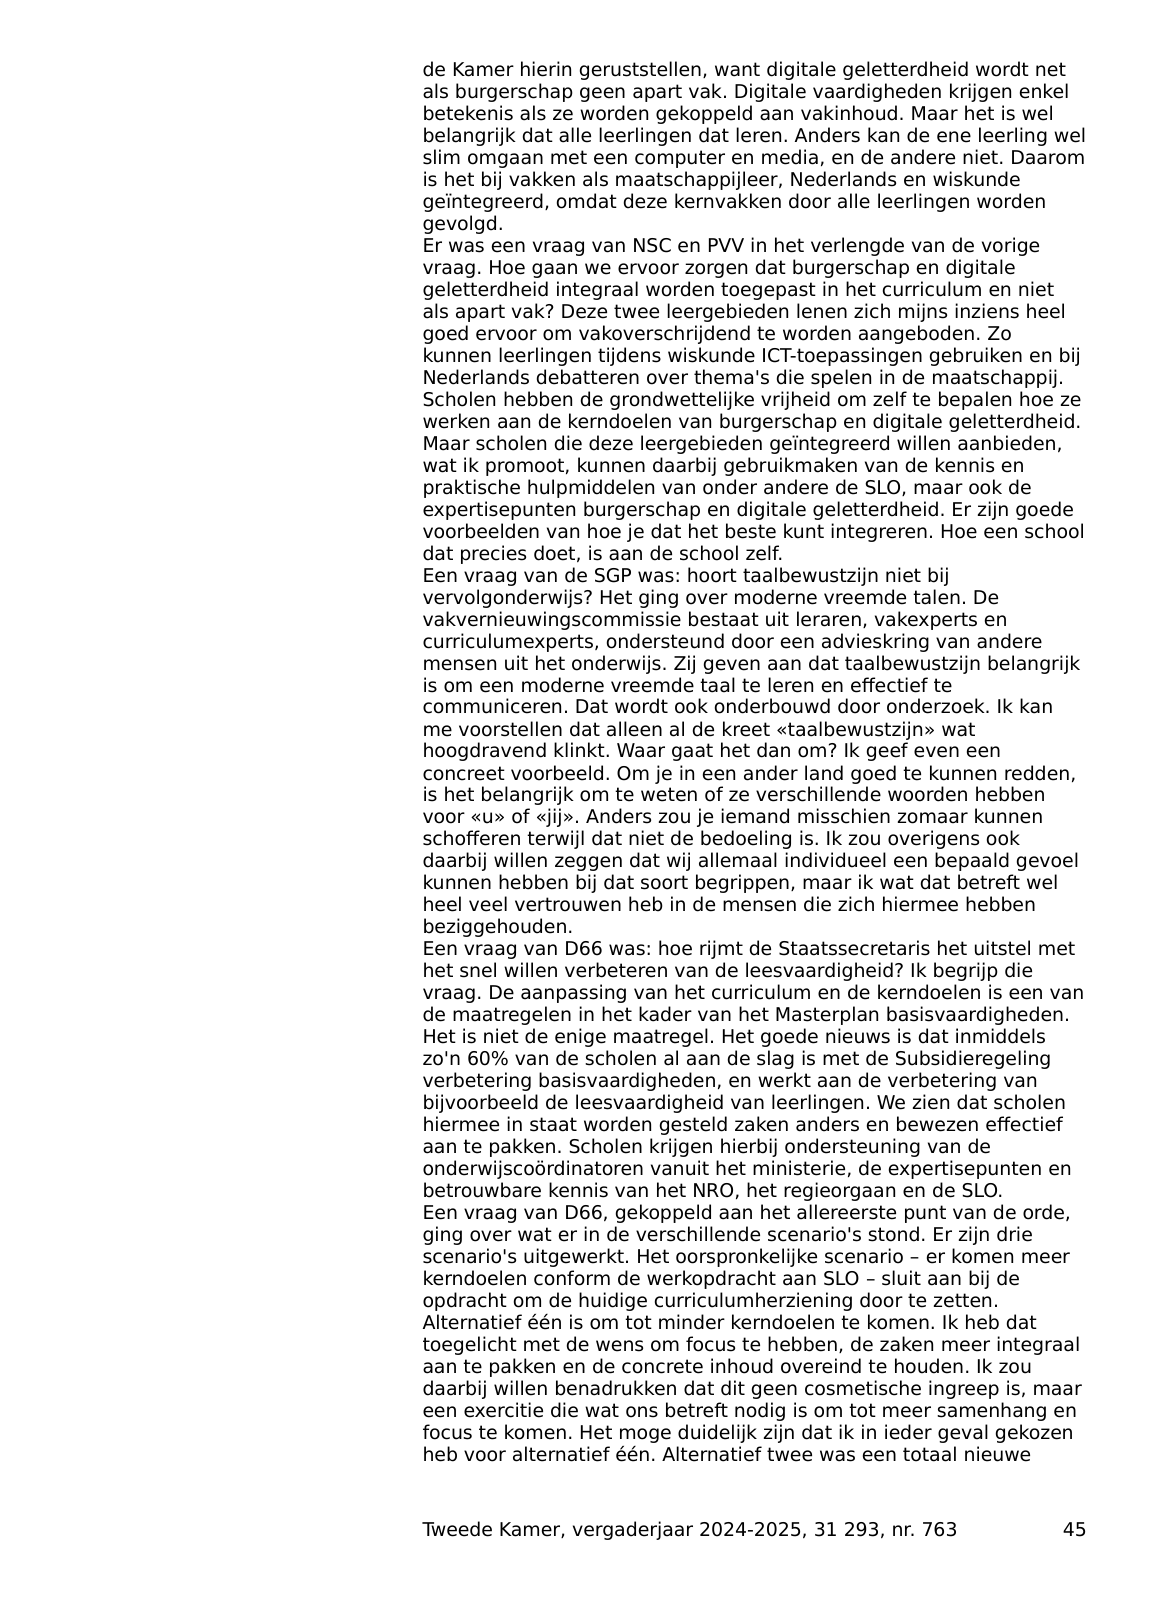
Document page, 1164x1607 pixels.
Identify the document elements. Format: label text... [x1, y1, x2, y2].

text de Kamer hierin geruststellen, want digitale geletterdheid wordt net als burgerschap geen apart vak. Digitale vaardigheden krijgen enkel betekenis als ze worden gekoppeld aan vakinhoud. Maar het is wel belangrijk dat alle leerlingen dat leren. Anders kan de ene leerling wel slim omgaan met een computer en media, en de andere niet. Daarom is het bij vakken als maatschappijleer, Nederlands en wiskunde geïntegreerd, omdat deze kernvakken door alle leerlingen worden gevolgd. [422, 59, 1087, 235]
text Er was een vraag van NSC en PVV in het verlengde van de vorige vraag. Hoe gaan we ervoor zorgen dat burgerschap en digitale geletterdheid integraal worden toegepast in het curriculum en niet als apart vak? Deze twee leergebieden lenen zich mijns inziens heel goed ervoor om vakoverschrijdend te worden aangeboden. Zo kunnen leerlingen tijdens wiskunde ICT-toepassingen gebruiken en bij Nederlands debatteren over thema's die spelen in de maatschappij. Scholen hebben de grondwettelijke vrijheid om zelf te bepalen hoe ze werken aan de kerndoelen van burgerschap en digitale geletterdheid. Maar scholen die deze leergebieden geïntegreerd willen aanbieden, wat ik promoot, kunnen daarbij gebruikmaken van de kennis en praktische hulpmiddelen van onder andere de SLO, maar ook de expertisepunten burgerschap en digitale geletterdheid. Er zijn goede voorbeelden van hoe je dat het beste kunt integreren. Hoe een school dat precies doet, is aan de school zelf. [422, 235, 1087, 564]
text Een vraag van D66 was: hoe rijmt de Staatssecretaris het uitstel met het snel willen verbeteren van de leesvaardigheid? Ik begrijp die vraag. De aanpassing van het curriculum en de kerndoelen is een van de maatregelen in het kader van het Masterplan basisvaardigheden. Het is niet de enige maatregel. Het goede nieuws is dat inmiddels zo'n 60% van de scholen al aan de slag is met de Subsidieregeling verbetering basisvaardigheden, en werkt aan de verbetering van bijvoorbeeld de leesvaardigheid van leerlingen. We zien dat scholen hiermee in staat worden gesteld zaken anders en bewezen effectief aan te pakken. Scholen krijgen hierbij ondersteuning van de onderwijscoördinatoren vanuit het ministerie, de expertisepunten en betrouwbare kennis van het NRO, het regieorgaan en de SLO. [422, 938, 1087, 1202]
text Een vraag van de SGP was: hoort taalbewustzijn niet bij vervolgonderwijs? Het ging over moderne vreemde talen. De vakvernieuwingscommissie bestaat uit leraren, vakexperts en curriculumexperts, ondersteund door een advieskring van andere mensen uit het onderwijs. Zij geven aan dat taalbewustzijn belangrijk is om een moderne vreemde taal te leren en effectief te communiceren. Dat wordt ook onderbouwd door onderzoek. Ik kan me voorstellen dat alleen al de kreet «taalbewustzijn» wat hoogdravend klinkt. Waar gaat het dan om? Ik geef even een concreet voorbeeld. Om je in een ander land goed te kunnen redden, is het belangrijk om te weten of ze verschillende woorden hebben voor «u» of «jij». Anders zou je iemand misschien zomaar kunnen schofferen terwijl dat niet de bedoeling is. Ik zou overigens ook daarbij willen zeggen dat wij allemaal individueel een bepaald gevoel kunnen hebben bij dat soort begrippen, maar ik wat dat betreft wel heel veel vertrouwen heb in de mensen die zich hiermee hebben beziggehouden. [422, 564, 1087, 938]
text Een vraag van D66, gekoppeld aan het allereerste punt van de orde, ging over wat er in de verschillende scenario's stond. Er zijn drie scenario's uitgewerkt. Het oorspronkelijke scenario – er komen meer kerndoelen conform de werkopdracht aan SLO – sluit aan bij de opdracht om de huidige curriculumherziening door te zetten. Alternatief één is om tot minder kerndoelen te komen. Ik heb dat toegelicht met de wens om focus te hebben, de zaken meer integraal aan te pakken en de concrete inhoud overeind te houden. Ik zou daarbij willen benadrukken dat dit geen cosmetische ingreep is, maar een exercitie die wat ons betreft nodig is om tot meer samenhang en focus te komen. Het moge duidelijk zijn dat ik in ieder geval gekozen heb voor alternatief één. Alternatief twee was een totaal nieuwe [422, 1202, 1087, 1466]
